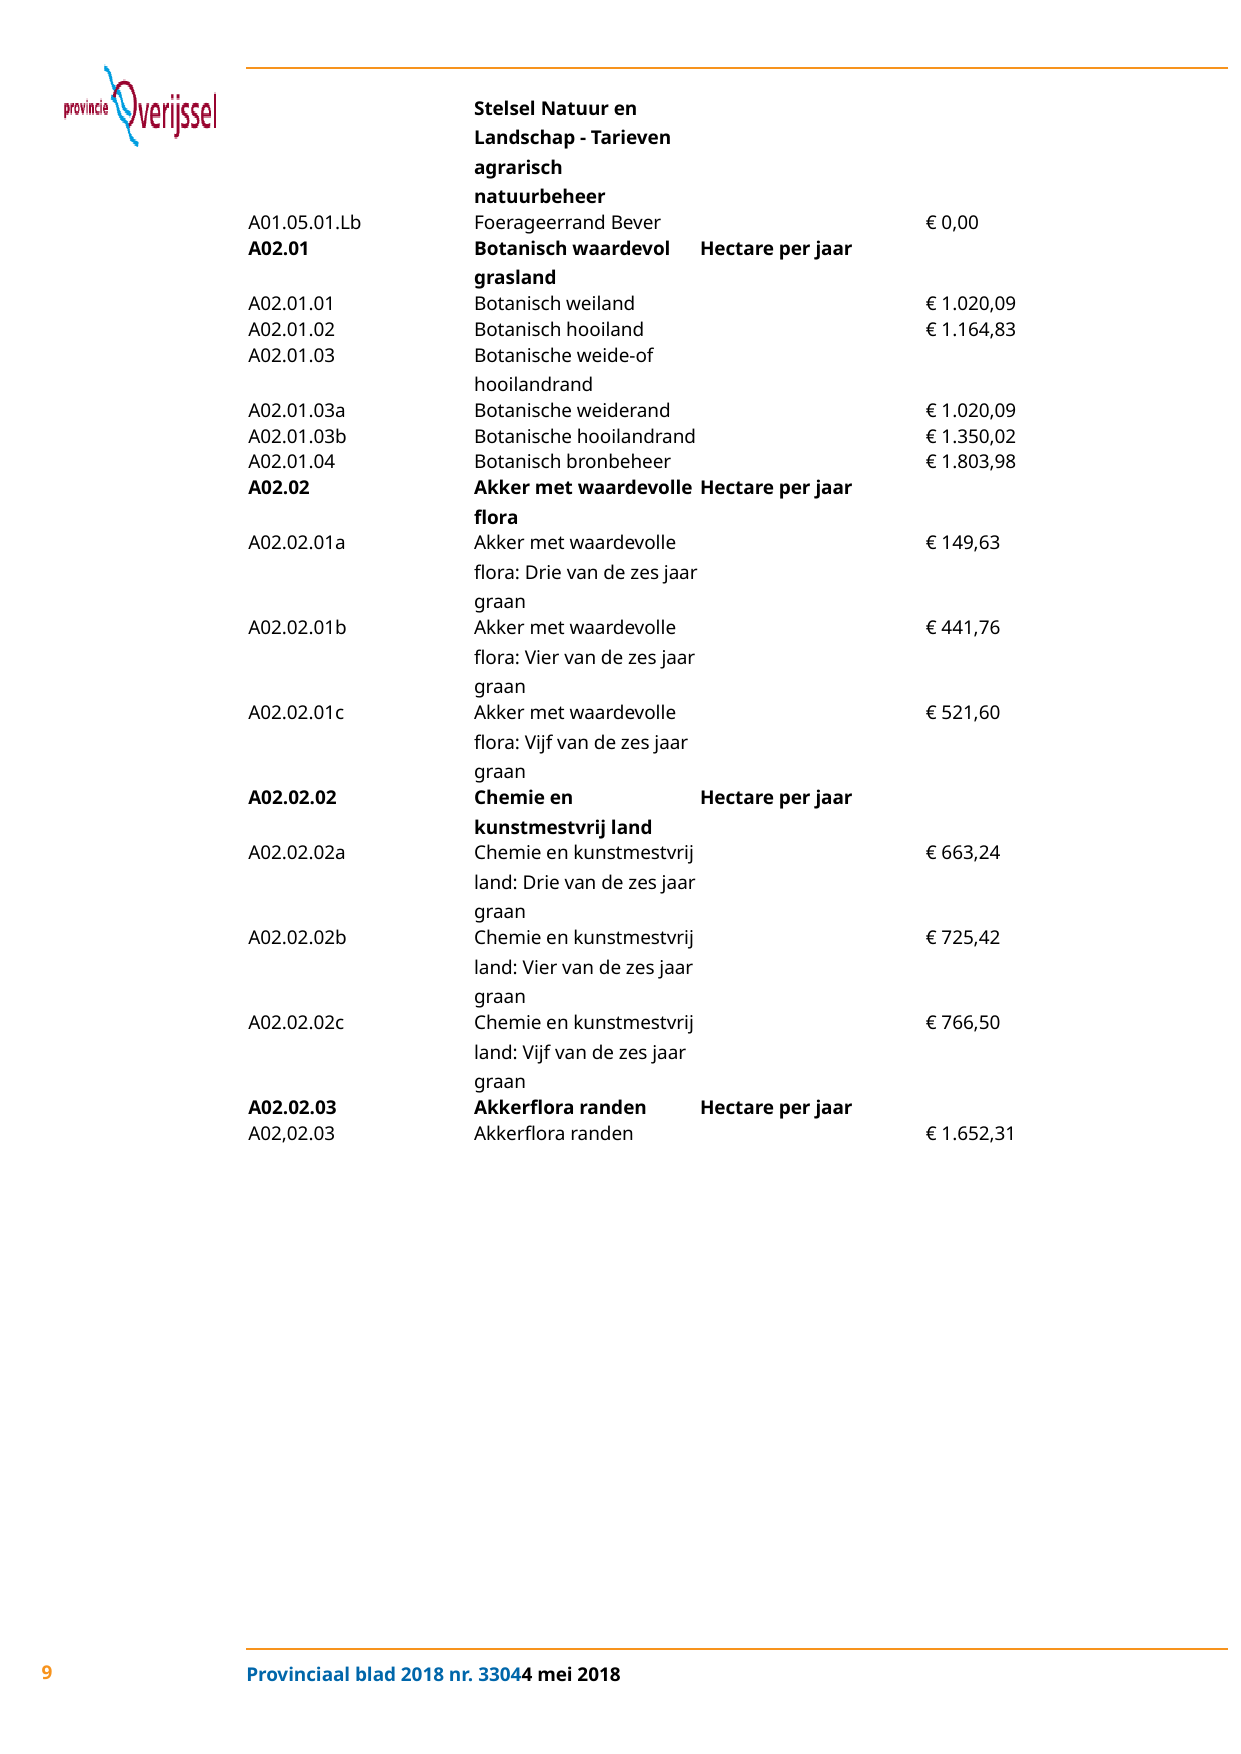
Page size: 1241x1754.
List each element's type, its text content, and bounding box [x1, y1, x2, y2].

table_cell [700, 1009, 926, 1094]
table_cell [700, 925, 926, 1009]
table_cell Hectare per jaar [700, 1094, 926, 1120]
table_cell [700, 1120, 926, 1146]
table_cell [926, 784, 1152, 839]
table_header [700, 95, 926, 209]
table_cell Akker met waardevolle flora: Drie van de zes jaar graan [474, 530, 700, 614]
table_cell A02.02.03 [248, 1094, 474, 1120]
table_cell [700, 615, 926, 699]
table_cell [700, 342, 926, 397]
table_cell € 1.350,02 [926, 423, 1152, 448]
table_cell [700, 840, 926, 924]
table_cell [700, 423, 926, 448]
table_cell A02.01.04 [248, 449, 474, 474]
table_cell [700, 209, 926, 235]
table_cell Chemie en kunstmestvrij land: Drie van de zes jaar graan [474, 840, 700, 924]
table_cell [926, 235, 1152, 290]
table_cell € 766,50 [926, 1009, 1152, 1094]
table_cell € 0,00 [926, 209, 1152, 235]
table_cell Akker met waardevolle flora: Vijf van de zes jaar graan [474, 699, 700, 784]
table_cell € 1.652,31 [926, 1120, 1152, 1146]
table_cell € 149,63 [926, 530, 1152, 614]
table_cell [926, 1094, 1152, 1120]
table_cell [700, 290, 926, 316]
table_cell A02,02.03 [248, 1120, 474, 1146]
table_cell Akker met waardevolle flora: Vier van de zes jaar graan [474, 615, 700, 699]
table_cell A02.02.02c [248, 1009, 474, 1094]
table_cell Foerageerrand Bever [474, 209, 700, 235]
table_cell A02.01 [248, 235, 474, 290]
table_cell € 1.020,09 [926, 290, 1152, 316]
table_cell Botanische weiderand [474, 397, 700, 423]
table_cell [700, 397, 926, 423]
table_cell Akkerflora randen [474, 1094, 700, 1120]
table_cell € 1.020,09 [926, 397, 1152, 423]
table_cell € 725,42 [926, 925, 1152, 1009]
table_cell A02.02.01c [248, 699, 474, 784]
table_cell Akkerflora randen [474, 1120, 700, 1146]
table_cell € 663,24 [926, 840, 1152, 924]
table_cell A02.02.02 [248, 784, 474, 839]
table_cell A02.01.01 [248, 290, 474, 316]
table_cell € 521,60 [926, 699, 1152, 784]
table_cell [926, 474, 1152, 529]
picture [41, 47, 231, 172]
table_cell Hectare per jaar [700, 235, 926, 290]
table_cell A02.02.02b [248, 925, 474, 1009]
table_cell Botanisch bronbeheer [474, 449, 700, 474]
table_cell [700, 316, 926, 342]
table_cell [926, 342, 1152, 397]
table_cell Hectare per jaar [700, 784, 926, 839]
table_cell A02.02.02a [248, 840, 474, 924]
table_cell Chemie en kunstmestvrij land: Vier van de zes jaar graan [474, 925, 700, 1009]
table_cell [700, 699, 926, 784]
table_cell € 1.164,83 [926, 316, 1152, 342]
table_cell A02.02.01a [248, 530, 474, 614]
table_cell A02.01.03b [248, 423, 474, 448]
table_cell Hectare per jaar [700, 474, 926, 529]
table_cell Chemie en kunstmestvrij land: Vijf van de zes jaar graan [474, 1009, 700, 1094]
table_cell A02.01.03 [248, 342, 474, 397]
table_cell Botanisch hooiland [474, 316, 700, 342]
table_cell Botanisch weiland [474, 290, 700, 316]
table_cell A02.01.02 [248, 316, 474, 342]
table_cell € 1.803,98 [926, 449, 1152, 474]
table_cell Chemie en kunstmestvrij land [474, 784, 700, 839]
table_cell A02.02.01b [248, 615, 474, 699]
table_cell Botanisch waardevol grasland [474, 235, 700, 290]
table_cell A02.02 [248, 474, 474, 529]
table_cell Akker met waardevolle flora [474, 474, 700, 529]
table_cell € 441,76 [926, 615, 1152, 699]
table_cell Botanische weide-of hooilandrand [474, 342, 700, 397]
table_cell [700, 530, 926, 614]
table_header Stelsel Natuur en Landschap - Tarieven agrarisch natuurbeheer [474, 95, 700, 209]
table_header [248, 95, 474, 209]
table_cell A01.05.01.Lb [248, 209, 474, 235]
table_cell A02.01.03a [248, 397, 474, 423]
table_cell Botanische hooilandrand [474, 423, 700, 448]
table_cell [700, 449, 926, 474]
